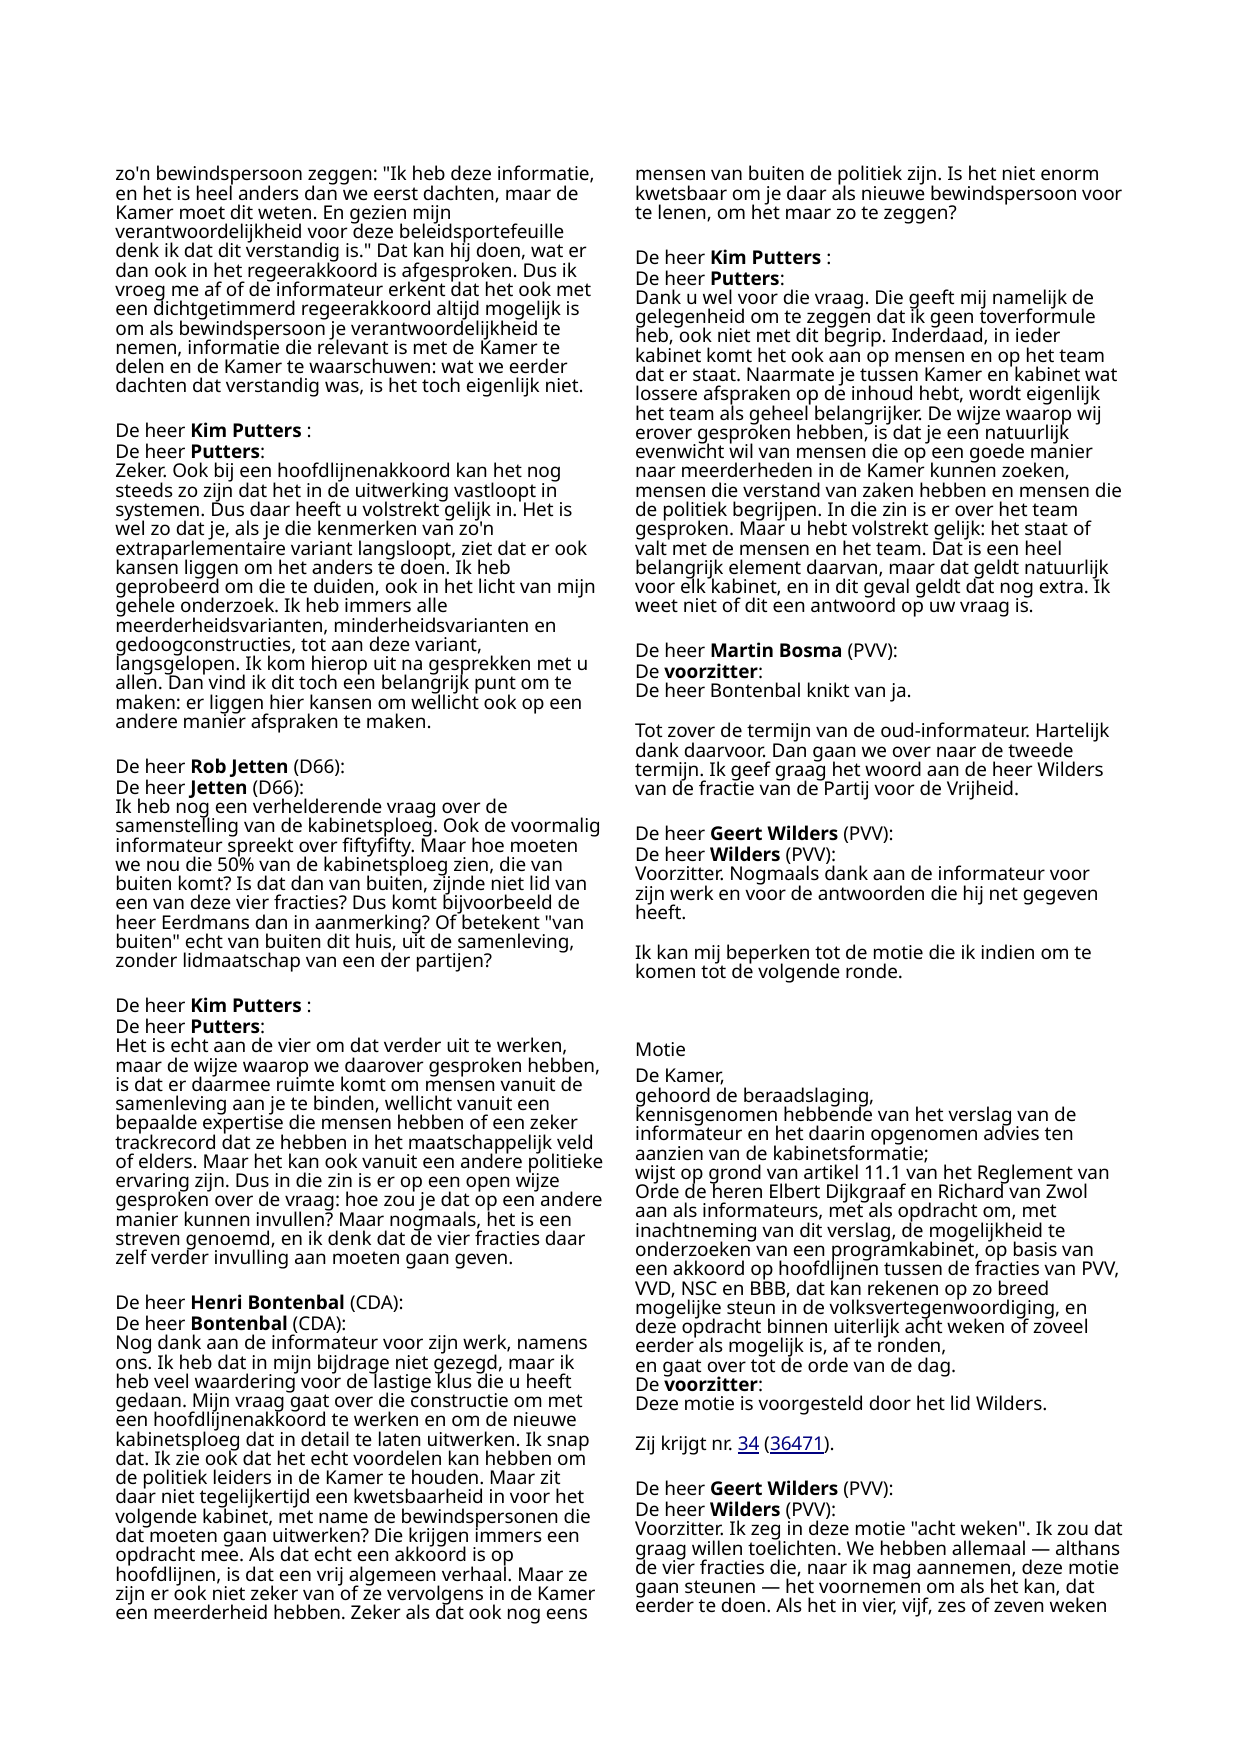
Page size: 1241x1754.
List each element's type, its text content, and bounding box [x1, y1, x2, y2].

text Het is echt aan de vier om dat verder uit te werken, maar de wijze waarop we daarover gesproken hebben, is dat er daarmee ruimte komt om mensen vanuit de samenleving aan je te binden, wellicht vanuit een bepaalde expertise die mensen hebben of een zeker trackrecord dat ze hebben in het maatschappelijk veld of elders. Maar het kan ook vanuit een andere politieke ervaring zijn. Dus in die zin is er op een open wijze gesproken over de vraag: hoe zou je dat op een andere manier kunnen invullen? Maar nogmaals, het is een streven genoemd, en ik denk dat de vier fracties daar zelf verder invulling aan moeten gaan geven. [115, 1037, 605, 1268]
text De heer Kim Putters : [635, 244, 1125, 270]
text Deze motie is voorgesteld door het lid Wilders. [635, 1395, 1125, 1414]
text gehoord de beraadslaging, [635, 1087, 1125, 1106]
text De heer Bontenbal knikt van ja. [635, 682, 1125, 702]
text Nog dank aan de informateur voor zijn werk, namens ons. Ik heb dat in mijn bijdrage niet gezegd, maar ik heb veel waardering voor de lastige klus die u heeft gedaan. Mijn vraag gaat over die constructie om met een hoofdlijnenakkoord te werken en om de nieuwe kabinetsploeg dat in detail te laten uitwerken. Ik snap dat. Ik zie ook dat het echt voordelen kan hebben om de politiek leiders in de Kamer te houden. Maar zit daar niet tegelijkertijd een kwetsbaarheid in voor het volgende kabinet, met name de bewindspersonen die dat moeten gaan uitwerken? Die krijgen immers een opdracht mee. Als dat echt een akkoord is op hoofdlijnen, is dat een vrij algemeen verhaal. Maar ze zijn er ook niet zeker van of ze vervolgens in de Kamer een meerderheid hebben. Zeker als dat ook nog eens [115, 1334, 605, 1623]
text De heer Kim Putters : [115, 417, 605, 443]
text Voorzitter. Ik zeg in deze motie "acht weken". Ik zou dat graag willen toelichten. We hebben allemaal — althans de vier fracties die, naar ik mag aannemen, deze motie gaan steunen — het voornemen om als het kan, dat eerder te doen. Als het in vier, vijf, zes of zeven weken [635, 1520, 1125, 1617]
text wijst op grond van artikel 11.1 van het Reglement van Orde de heren Elbert Dijkgraaf en Richard van Zwol aan als informateurs, met als opdracht om, met inachtneming van dit verslag, de mogelijkheid te onderzoeken van een programkabinet, op basis van een akkoord op hoofdlijnen tussen de fracties van PVV, VVD, NSC en BBB, dat kan rekenen op zo breed mogelijke steun in de volksvertegenwoordiging, en deze opdracht binnen uiterlijk acht weken of zoveel eerder als mogelijk is, af te ronden, [635, 1164, 1125, 1357]
text Ik heb nog een verhelderende vraag over de samenstelling van de kabinetsploeg. Ook de voormalig informateur spreekt over fiftyfifty. Maar hoe moeten we nou die 50% van de kabinetsploeg zien, die van buiten komt? Is dat dan van buiten, zijnde niet lid van een van deze vier fracties? Dus komt bijvoorbeeld de heer Eerdmans dan in aanmerking? Of betekent "van buiten" echt van buiten dit huis, uit de samenleving, zonder lidmaatschap van een der partijen? [115, 798, 605, 971]
text De heer Putters: [115, 1018, 605, 1037]
text De heer Jetten (D66): [115, 779, 605, 798]
text De heer Geert Wilders (PVV): [635, 1475, 1125, 1501]
text Tot zover de termijn van de oud-informateur. Hartelijk dank daarvoor. Dan gaan we over naar de tweede termijn. Ik geef graag het woord aan de heer Wilders van de fractie van de Partij voor de Vrijheid. [635, 722, 1125, 799]
text Dank u wel voor die vraag. Die geeft mij namelijk de gelegenheid om te zeggen dat ik geen toverformule heb, ook niet met dit begrip. Inderdaad, in ieder kabinet komt het ook aan op mensen en op het team dat er staat. Naarmate je tussen Kamer en kabinet wat lossere afspraken op de inhoud hebt, wordt eigenlijk het team als geheel belangrijker. De wijze waarop wij erover gesproken hebben, is dat je een natuurlijk evenwicht wil van mensen die op een goede manier naar meerderheden in de Kamer kunnen zoeken, mensen die verstand van zaken hebben en mensen die de politiek begrijpen. In die zin is er over het team gesproken. Maar u hebt volstrekt gelijk: het staat of valt met de mensen en het team. Dat is een heel belangrijk element daarvan, maar dat geldt natuurlijk voor elk kabinet, en in dit geval geldt dat nog extra. Ik weet niet of dit een antwoord op uw vraag is. [635, 289, 1125, 617]
text De Kamer, [635, 1067, 1125, 1087]
text en gaat over tot de orde van de dag. [635, 1357, 1125, 1376]
text De heer Kim Putters : [115, 992, 605, 1018]
text De heer Rob Jetten (D66): [115, 753, 605, 779]
text kennisgenomen hebbende van het verslag van de informateur en het daarin opgenomen advies ten aanzien van de kabinetsformatie; [635, 1106, 1125, 1164]
text De heer Henri Bontenbal (CDA): [115, 1289, 605, 1315]
text Zij krijgt nr. 34 (36471). [635, 1435, 1125, 1454]
text De heer Geert Wilders (PVV): [635, 820, 1125, 846]
text Voorzitter. Nogmaals dank aan de informateur voor zijn werk en voor de antwoorden die hij net gegeven heeft. [635, 865, 1125, 923]
text Ik kan mij beperken tot de motie die ik indien om te komen tot de volgende ronde. [635, 944, 1125, 982]
text mensen van buiten de politiek zijn. Is het niet enorm kwetsbaar om je daar als nieuwe bewindspersoon voor te lenen, om het maar zo te zeggen? [635, 165, 1125, 223]
text De heer Putters: [635, 270, 1125, 289]
text De voorzitter: [635, 1376, 1125, 1395]
text Zeker. Ook bij een hoofdlijnenakkoord kan het nog steeds zo zijn dat het in de uitwerking vastloopt in systemen. Dus daar heeft u volstrekt gelijk in. Het is wel zo dat je, als je die kenmerken van zo'n extraparlementaire variant langsloopt, ziet dat er ook kansen liggen om het anders te doen. Ik heb geprobeerd om die te duiden, ook in het licht van mijn gehele onderzoek. Ik heb immers alle meerderheidsvarianten, minderheidsvarianten en gedoogconstructies, tot aan deze variant, langsgelopen. Ik kom hierop uit na gesprekken met u allen. Dan vind ik dit toch een belangrijk punt om te maken: er liggen hier kansen om wellicht ook op een andere manier afspraken te maken. [115, 462, 605, 732]
text De voorzitter: [635, 663, 1125, 682]
text De heer Wilders (PVV): [635, 1501, 1125, 1520]
text Motie [635, 1036, 1125, 1062]
text De heer Wilders (PVV): [635, 846, 1125, 865]
text zo'n bewindspersoon zeggen: "Ik heb deze informatie, en het is heel anders dan we eerst dachten, maar de Kamer moet dit weten. En gezien mijn verantwoordelijkheid voor deze beleidsportefeuille denk ik dat dit verstandig is." Dat kan hij doen, wat er dan ook in het regeerakkoord is afgesproken. Dus ik vroeg me af of de informateur erkent dat het ook met een dichtgetimmerd regeerakkoord altijd mogelijk is om als bewindspersoon je verantwoordelijkheid te nemen, informatie die relevant is met de Kamer te delen en de Kamer te waarschuwen: wat we eerder dachten dat verstandig was, is het toch eigenlijk niet. [115, 165, 605, 397]
text De heer Bontenbal (CDA): [115, 1315, 605, 1334]
text De heer Martin Bosma (PVV): [635, 637, 1125, 663]
text De heer Putters: [115, 443, 605, 462]
